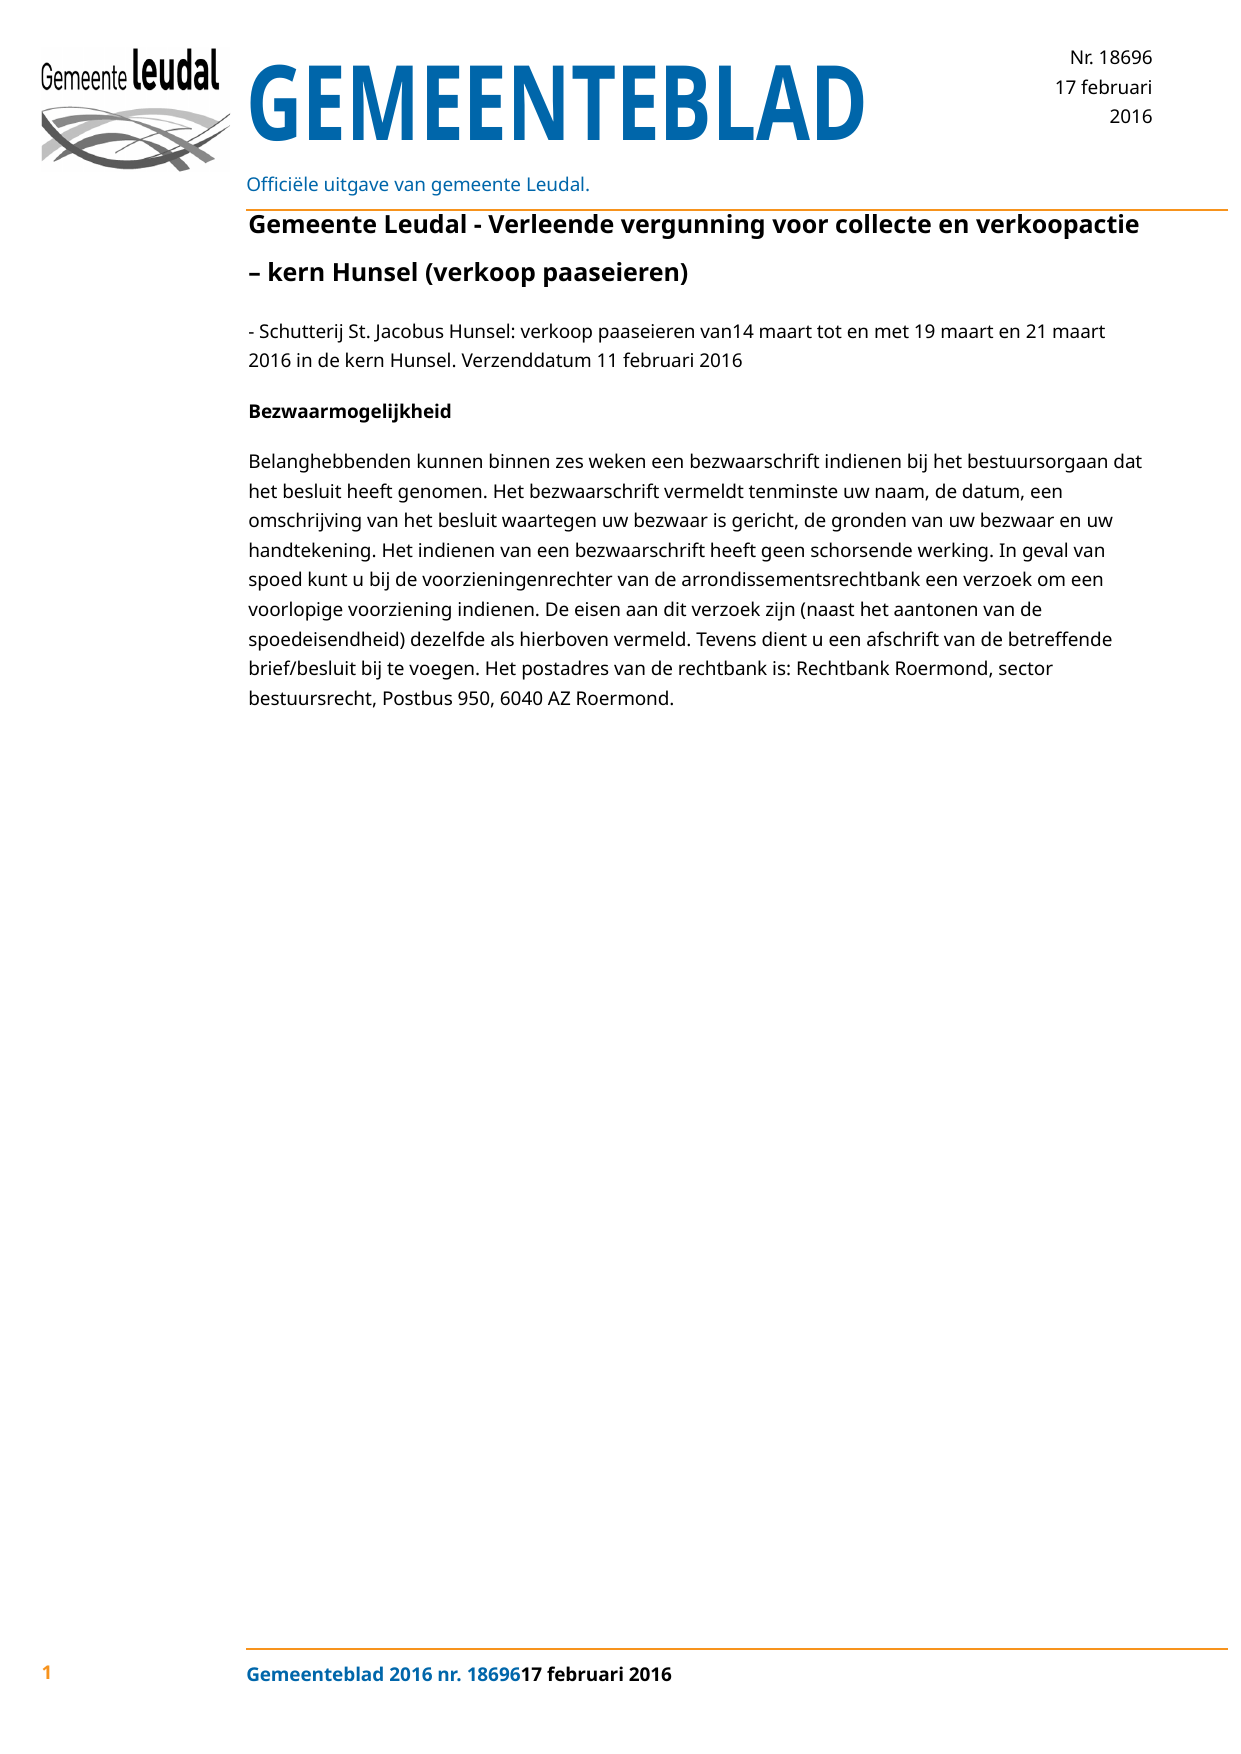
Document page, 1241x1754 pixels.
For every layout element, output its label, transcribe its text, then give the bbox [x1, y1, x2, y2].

text - Schutterij St. Jacobus Hunsel: verkoop paaseieren van14 maart tot en met 19 maart en 21 maart 2016 in de kern Hunsel. Verzenddatum 11 februari 2016 [248, 318, 1152, 373]
text Belanghebbenden kunnen binnen zes weken een bezwaarschrift indienen bij het bestuursorgaan dat het besluit heeft genomen. Het bezwaarschrift vermeldt tenminste uw naam, de datum, een omschrijving van het besluit waartegen uw bezwaar is gericht, de gronden van uw bezwaar en uw handtekening. Het indienen van een bezwaarschrift heeft geen schorsende werking. In geval van spoed kunt u bij de voorzieningenrechter van de arrondissementsrechtbank een verzoek om een voorlopige voorziening indienen. De eisen aan dit verzoek zijn (naast het aantonen van de spoedeisendheid) dezelfde als hierboven vermeld. Tevens dient u een afschrift van de betreffende brief/besluit bij te voegen. Het postadres van de rechtbank is: Rechtbank Roermond, sector bestuursrecht, Postbus 950, 6040 AZ Roermond. [248, 448, 1152, 711]
text Gemeente Leudal - Verleende vergunning voor collecte en verkoopactie – kern Hunsel (verkoop paaseieren) [248, 211, 1152, 288]
picture [41, 47, 231, 172]
text Bezwaarmogelijkheid [248, 398, 1152, 424]
